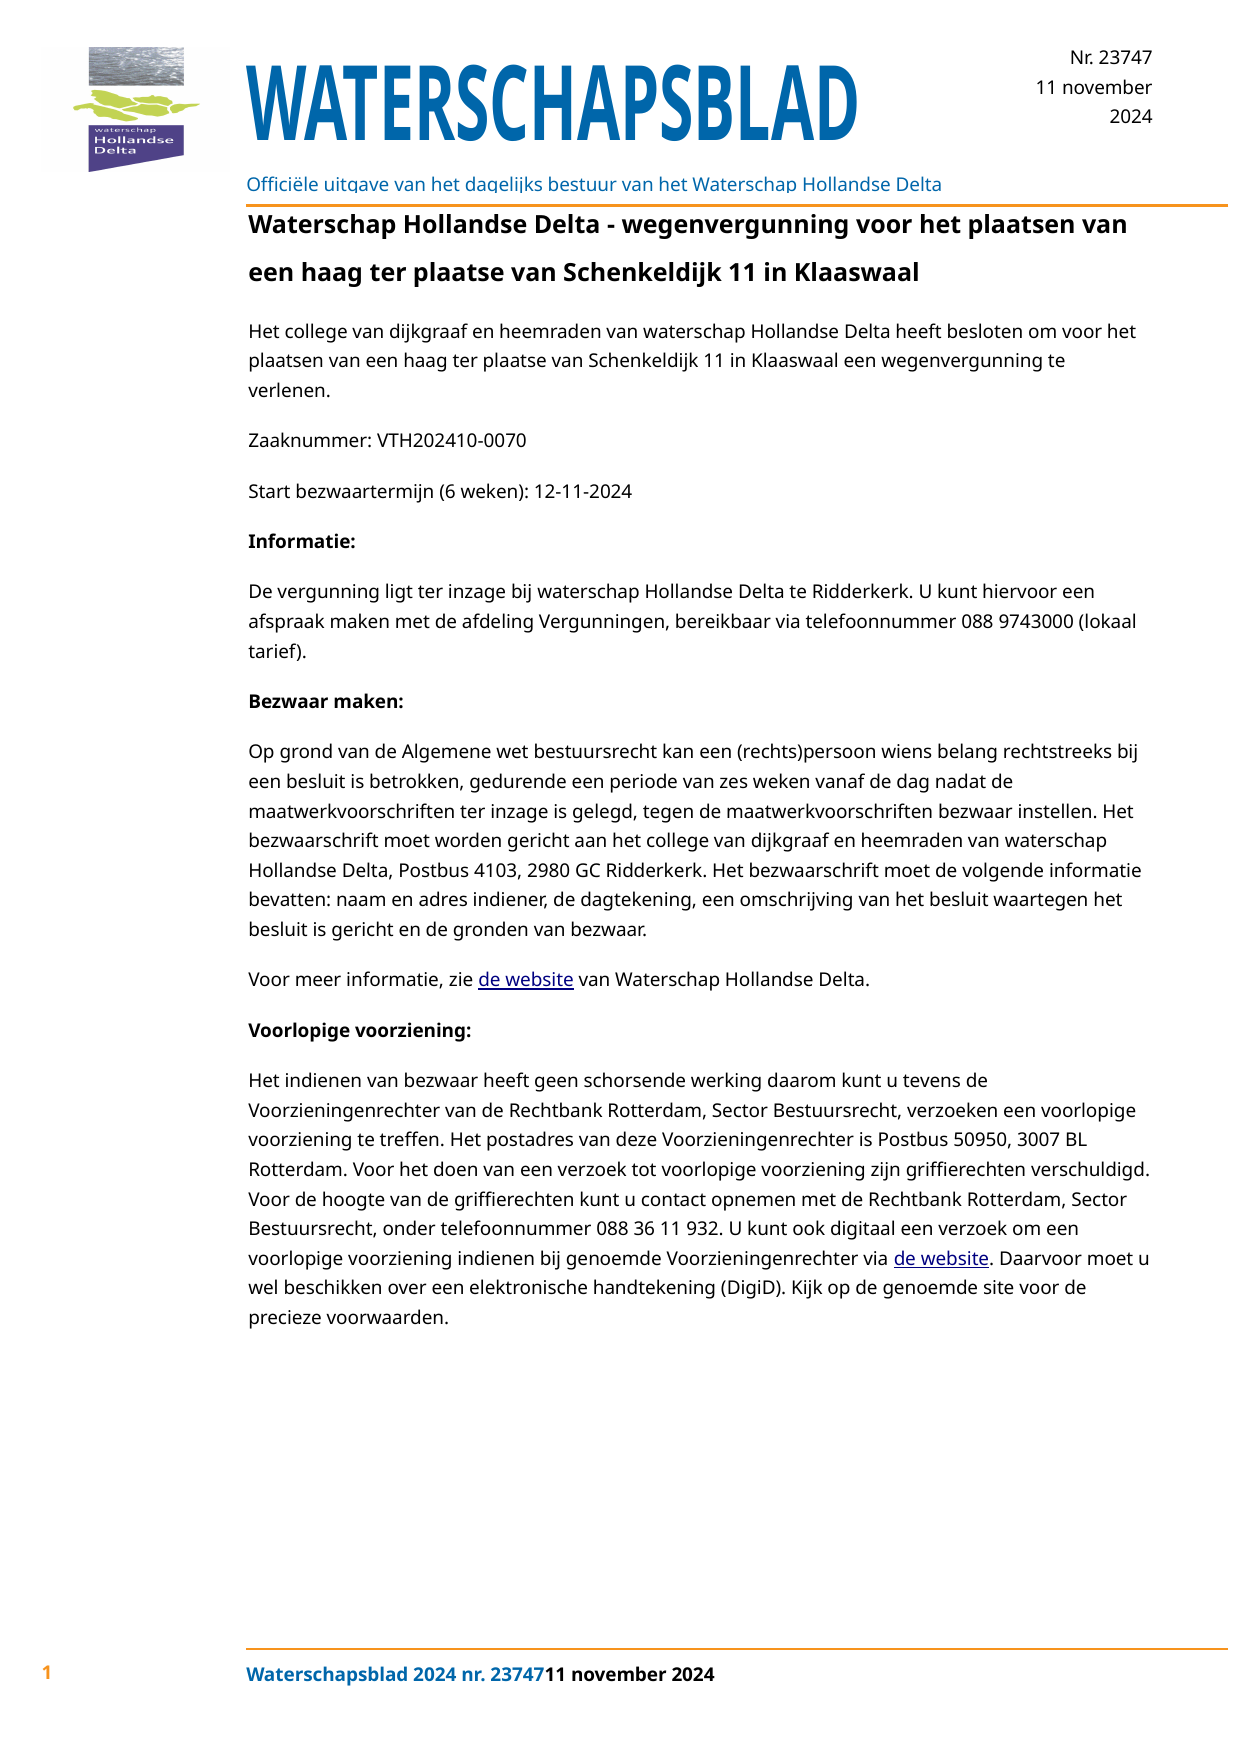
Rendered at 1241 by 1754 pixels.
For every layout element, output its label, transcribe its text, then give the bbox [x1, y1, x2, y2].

text Start bezwaartermijn (6 weken): 12-11-2024 [248, 478, 1152, 504]
text Op grond van de Algemene wet bestuursrecht kan een (rechts)persoon wiens belang rechtstreeks bij een besluit is betrokken, gedurende een periode van zes weken vanaf de dag nadat de maatwerkvoorschriften ter inzage is gelegd, tegen de maatwerkvoorschriften bezwaar instellen. Het bezwaarschrift moet worden gericht aan het college van dijkgraaf en heemraden van waterschap Hollandse Delta, Postbus 4103, 2980 GC Ridderkerk. Het bezwaarschrift moet de volgende informatie bevatten: naam en adres indiener, de dagtekening, een omschrijving van het besluit waartegen het besluit is gericht en de gronden van bezwaar. [248, 739, 1152, 942]
text Voor meer informatie, zie de website van Waterschap Hollandse Delta. [248, 967, 1152, 992]
text Bezwaar maken: [248, 688, 1152, 714]
text Informatie: [248, 528, 1152, 554]
text Het indienen van bezwaar heeft geen schorsende werking daarom kunt u tevens de Voorzieningenrechter van de Rechtbank Rotterdam, Sector Bestuursrecht, verzoeken een voorlopige voorziening te treffen. Het postadres van deze Voorzieningenrechter is Postbus 50950, 3007 BL Rotterdam. Voor het doen van een verzoek tot voorlopige voorziening zijn griffierechten verschuldigd. Voor de hoogte van de griffierechten kunt u contact opnemen met de Rechtbank Rotterdam, Sector Bestuursrecht, onder telefoonnummer 088 36 11 932. U kunt ook digitaal een verzoek om een voorlopige voorziening indienen bij genoemde Voorzieningenrechter via de website. Daarvoor moet u wel beschikken over een elektronische handtekening (DigiD). Kijk op de genoemde site voor de precieze voorwaarden. [248, 1067, 1152, 1330]
text Zaaknummer: VTH202410-0070 [248, 427, 1152, 453]
text De vergunning ligt ter inzage bij waterschap Hollandse Delta te Ridderkerk. U kunt hiervoor een afspraak maken met de afdeling Vergunningen, bereikbaar via telefoonnummer 088 9743000 (lokaal tarief). [248, 579, 1152, 664]
text Voorlopige voorziening: [248, 1017, 1152, 1043]
text Waterschap Hollandse Delta - wegenvergunning voor het plaatsen van een haag ter plaatse van Schenkeldijk 11 in Klaaswaal [248, 207, 1152, 288]
picture [41, 47, 231, 172]
text Het college van dijkgraaf en heemraden van waterschap Hollandse Delta heeft besloten om voor het plaatsen van een haag ter plaatse van Schenkeldijk 11 in Klaaswaal een wegenvergunning te verlenen. [248, 318, 1152, 403]
